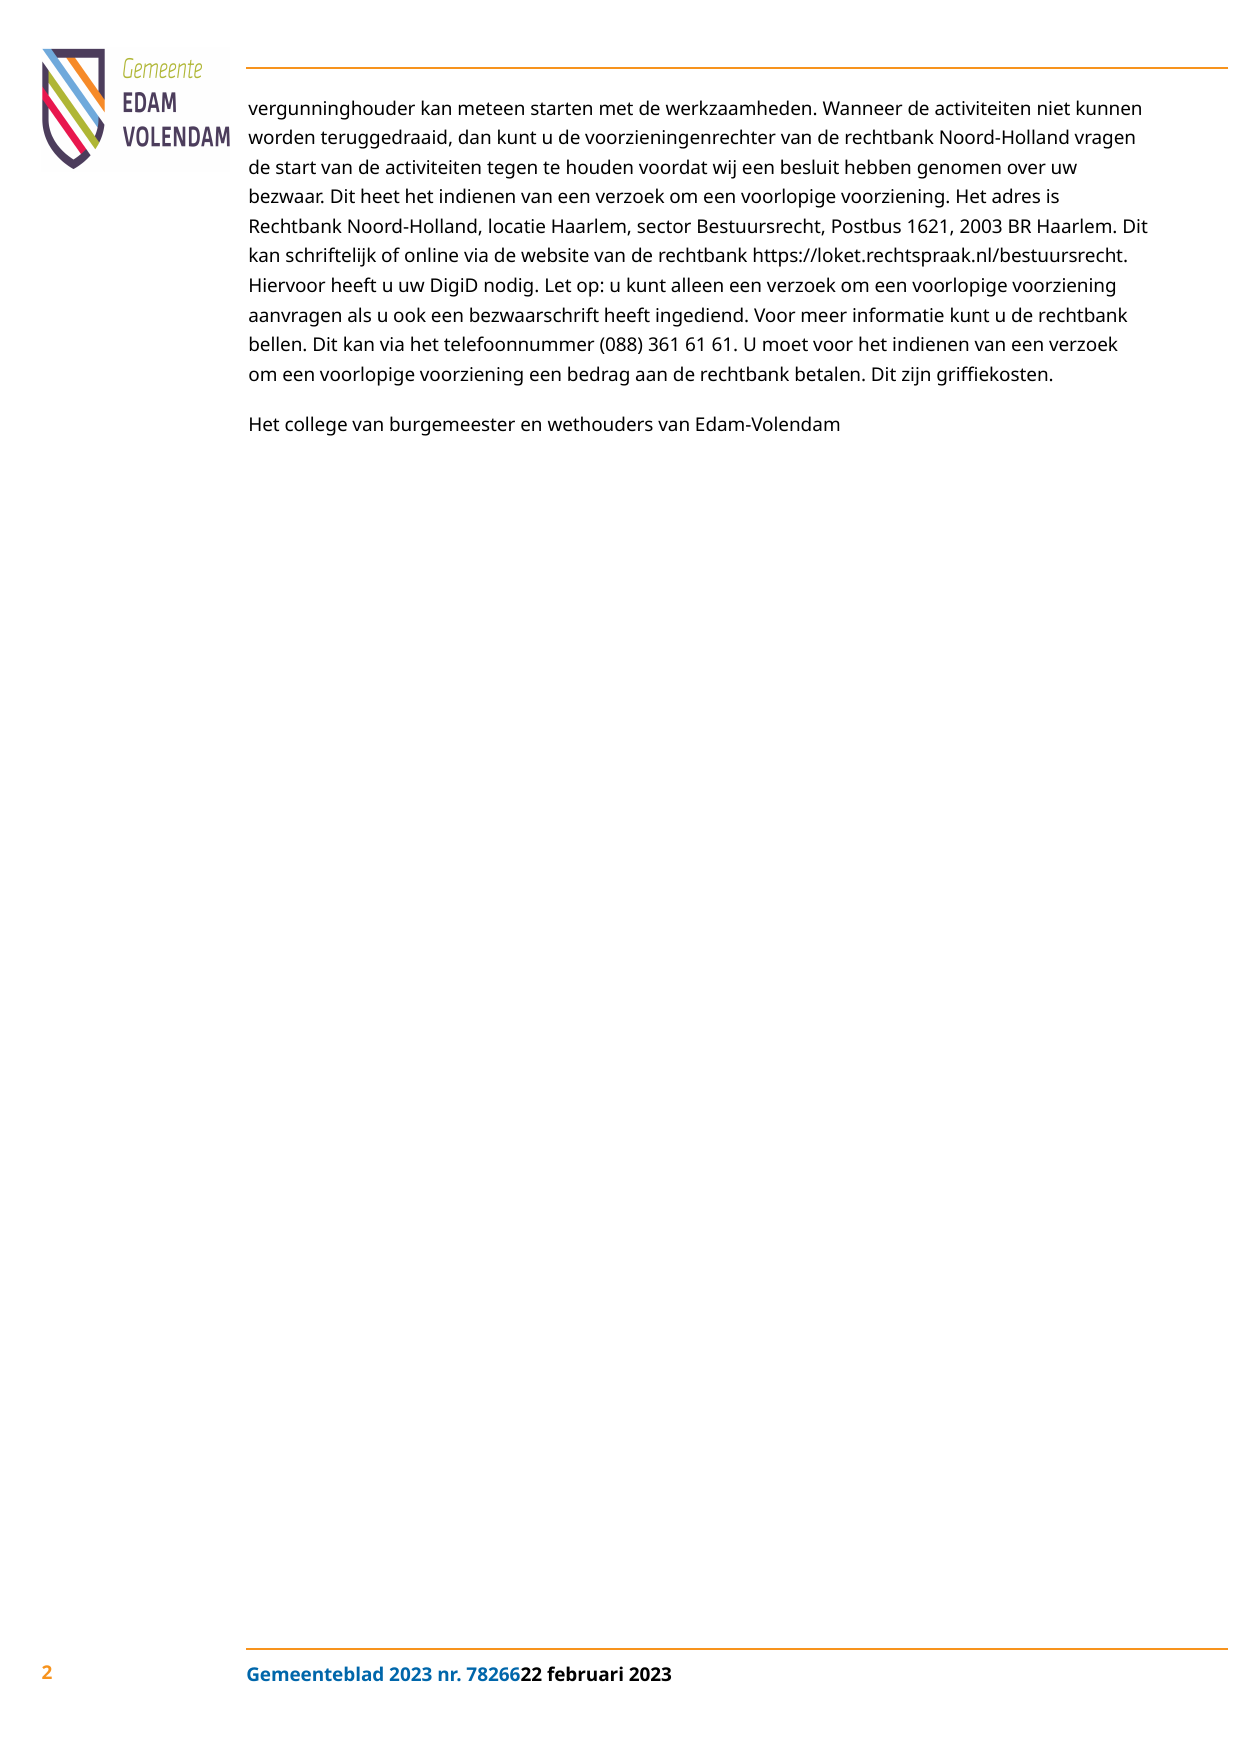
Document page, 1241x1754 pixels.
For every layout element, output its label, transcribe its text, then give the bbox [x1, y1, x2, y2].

text Het college van burgemeester en wethouders van Edam-Volendam [248, 411, 1152, 437]
picture [41, 47, 231, 172]
text vergunninghouder kan meteen starten met de werkzaamheden. Wanneer de activiteiten niet kunnen worden teruggedraaid, dan kunt u de voorzieningenrechter van de rechtbank Noord-Holland vragen de start van de activiteiten tegen te houden voordat wij een besluit hebben genomen over uw bezwaar. Dit heet het indienen van een verzoek om een voorlopige voorziening. Het adres is Rechtbank Noord-Holland, locatie Haarlem, sector Bestuursrecht, Postbus 1621, 2003 BR Haarlem. Dit kan schriftelijk of online via de website van de rechtbank https://loket.rechtspraak.nl/bestuursrecht. Hiervoor heeft u uw DigiD nodig. Let op: u kunt alleen een verzoek om een voorlopige voorziening aanvragen als u ook een bezwaarschrift heeft ingediend. Voor meer informatie kunt u de rechtbank bellen. Dit kan via het telefoonnummer (088) 361 61 61. U moet voor het indienen van een verzoek om een voorlopige voorziening een bedrag aan de rechtbank betalen. Dit zijn griffiekosten. [248, 95, 1152, 387]
